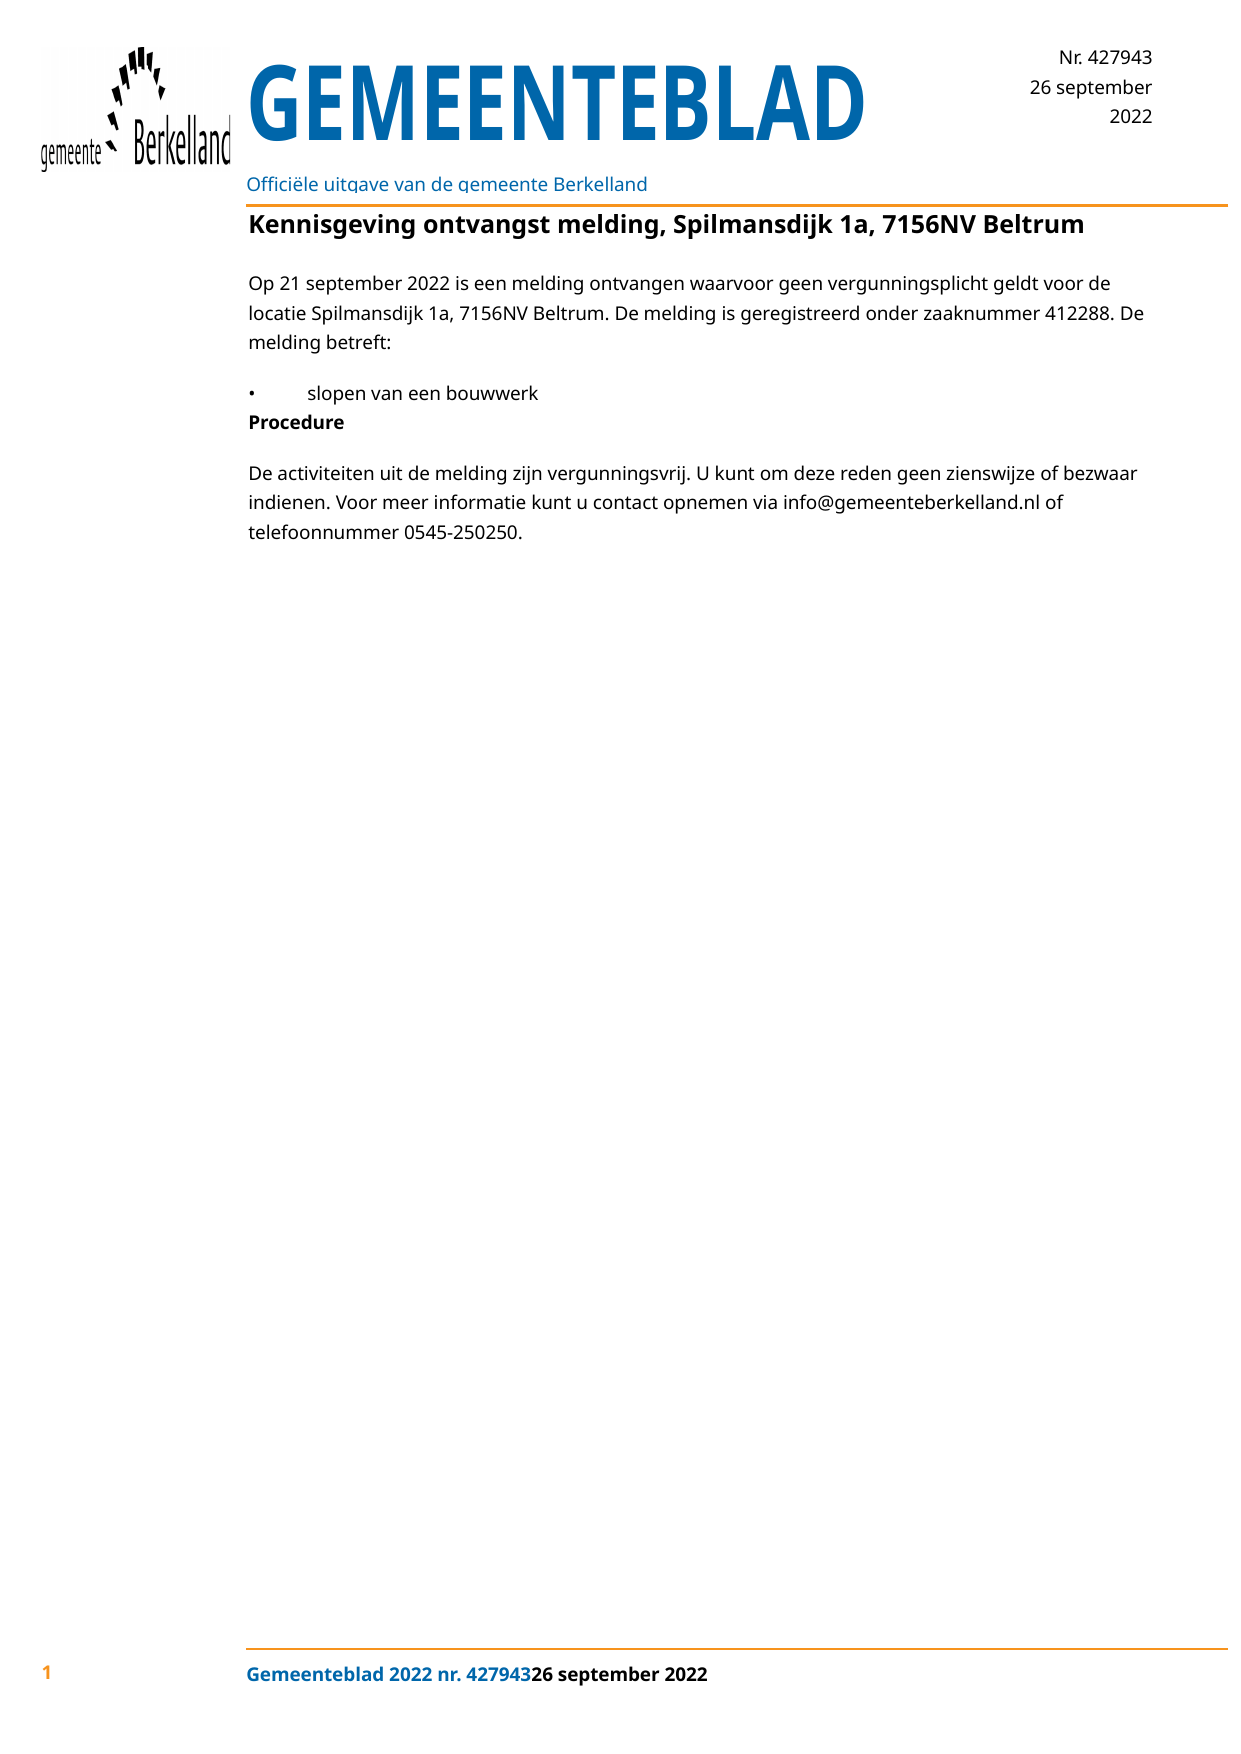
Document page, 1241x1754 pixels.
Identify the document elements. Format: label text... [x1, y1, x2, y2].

text Op 21 september 2022 is een melding ontvangen waarvoor geen vergunningsplicht geldt voor de locatie Spilmansdijk 1a, 7156NV Beltrum. De melding is geregistreerd onder zaaknummer 412288. De melding betreft: [248, 270, 1152, 355]
text Procedure [248, 409, 1152, 435]
list slopen van een bouwwerk [248, 380, 1152, 406]
text Kennisgeving ontvangst melding, Spilmansdijk 1a, 7156NV Beltrum [248, 207, 1152, 241]
picture [41, 47, 231, 172]
text De activiteiten uit de melding zijn vergunningsvrij. U kunt om deze reden geen zienswijze of bezwaar indienen. Voor meer informatie kunt u contact opnemen via info@gemeenteberkelland.nl of telefoonnummer 0545-250250. [248, 460, 1152, 545]
